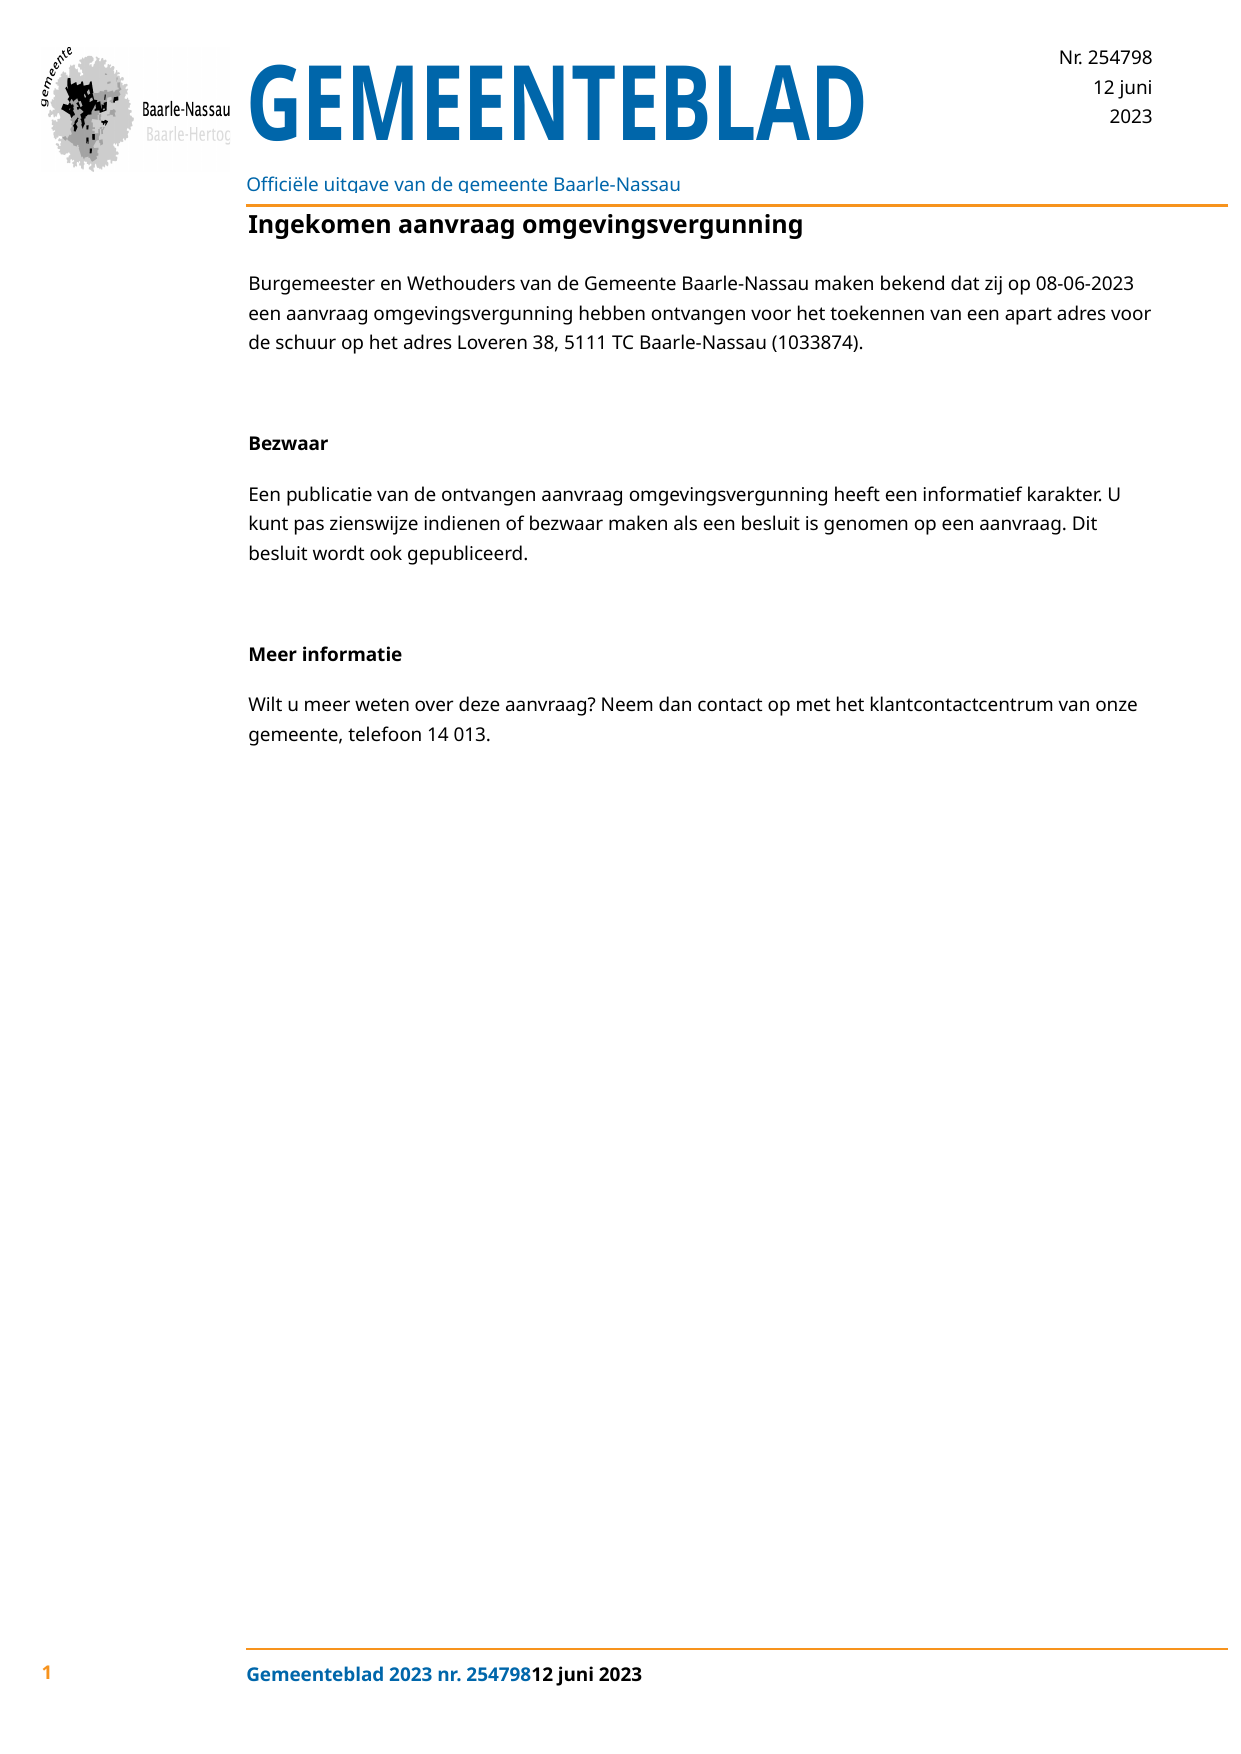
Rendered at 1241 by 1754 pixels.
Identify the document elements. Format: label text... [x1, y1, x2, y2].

text Een publicatie van de ontvangen aanvraag omgevingsvergunning heeft een informatief karakter. U kunt pas zienswijze indienen of bezwaar maken als een besluit is genomen op een aanvraag. Dit besluit wordt ook gepubliceerd. [248, 481, 1152, 566]
text Bezwaar [248, 430, 1152, 456]
picture [41, 47, 231, 172]
text Burgemeester en Wethouders van de Gemeente Baarle-Nassau maken bekend dat zij op 08-06-2023 een aanvraag omgevingsvergunning hebben ontvangen voor het toekennen van een apart adres voor de schuur op het adres Loveren 38, 5111 TC Baarle-Nassau (1033874). [248, 270, 1152, 355]
text Ingekomen aanvraag omgevingsvergunning [248, 207, 1152, 241]
text Meer informatie [248, 641, 1152, 666]
text Wilt u meer weten over deze aanvraag? Neem dan contact op met het klantcontactcentrum van onze gemeente, telefoon 14 013. [248, 691, 1152, 746]
